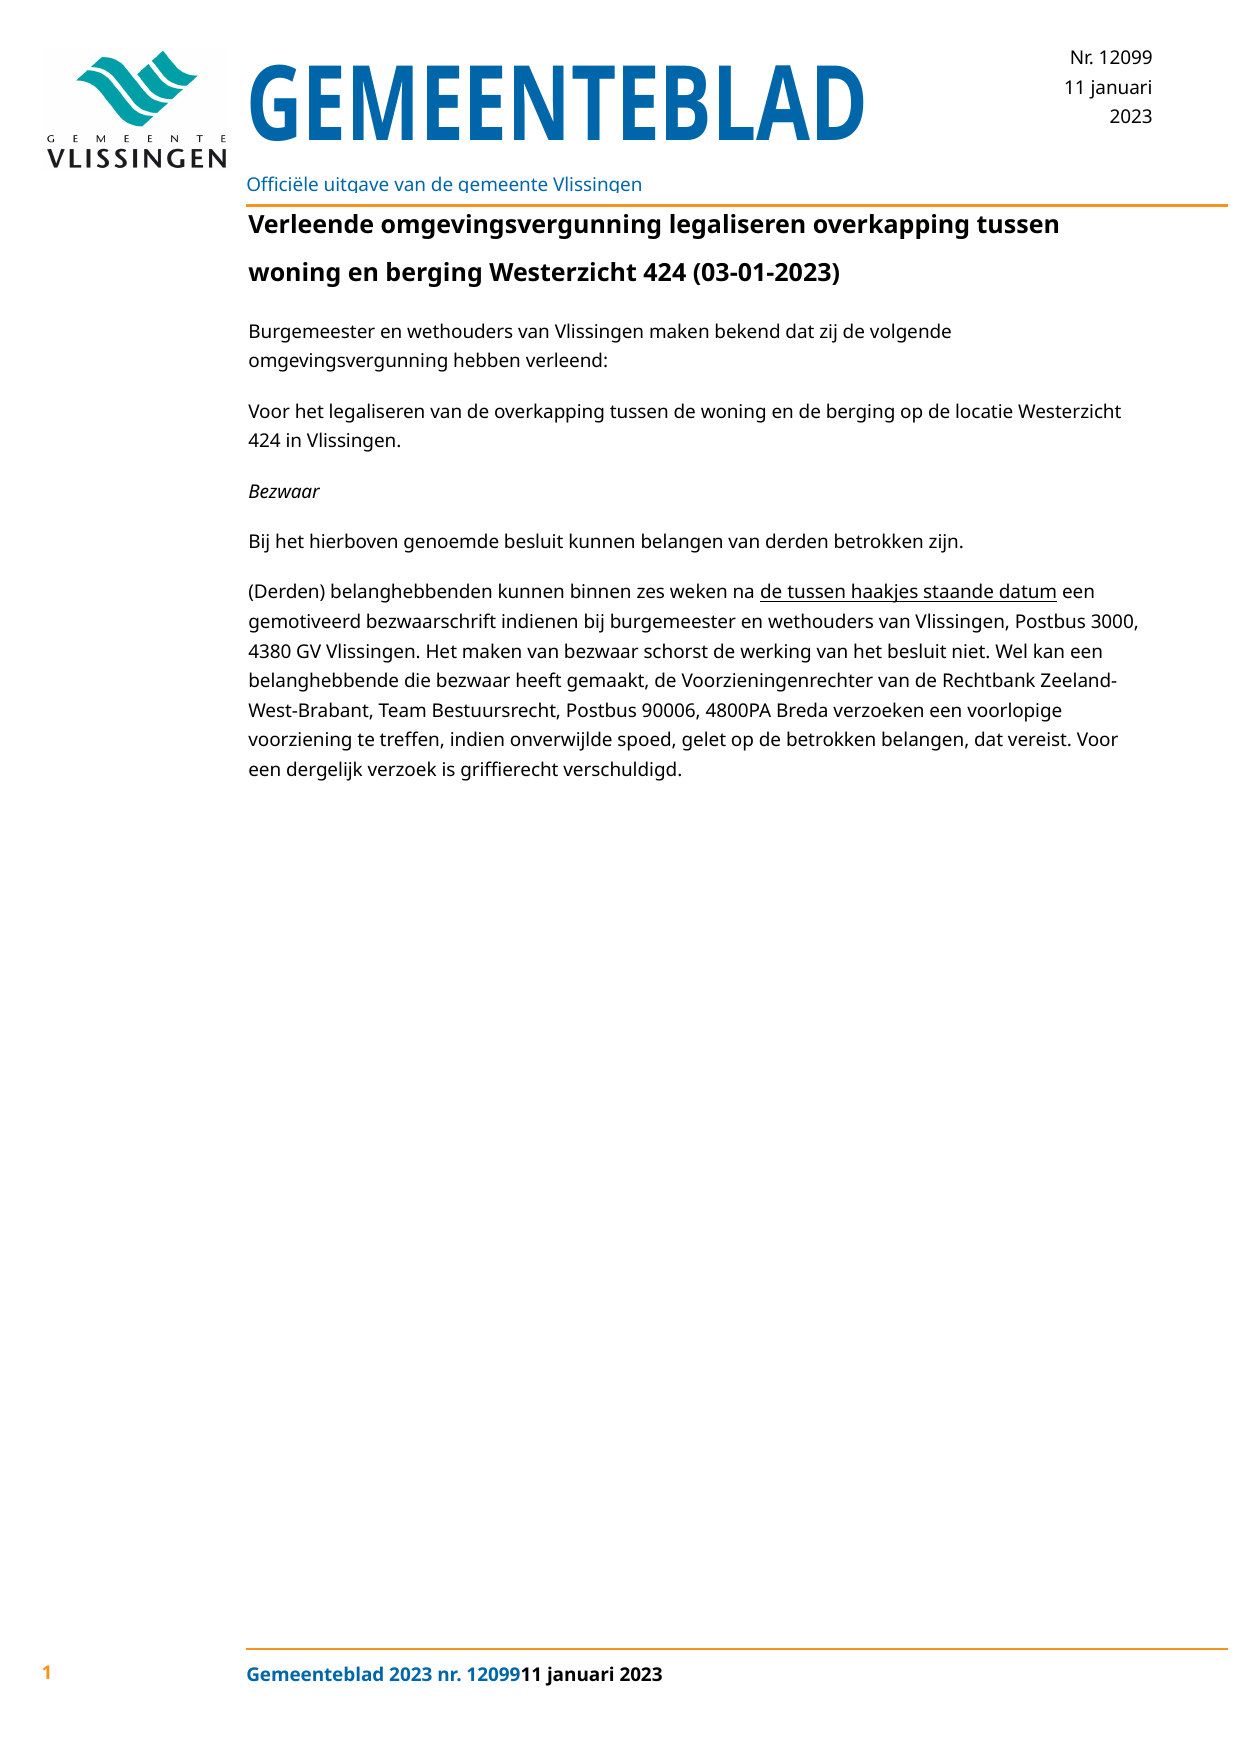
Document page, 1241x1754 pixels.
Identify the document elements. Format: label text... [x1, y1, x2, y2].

text Verleende omgevingsvergunning legaliseren overkapping tussen woning en berging Westerzicht 424 (03-01-2023) [248, 207, 1152, 288]
text Bezwaar [248, 478, 1152, 504]
text (Derden) belanghebbenden kunnen binnen zes weken na de tussen haakjes staande datum een gemotiveerd bezwaarschrift indienen bij burgemeester en wethouders van Vlissingen, Postbus 3000, 4380 GV Vlissingen. Het maken van bezwaar schorst de werking van het besluit niet. Wel kan een belanghebbende die bezwaar heeft gemaakt, de Voorzieningenrechter van de Rechtbank Zeeland-West-Brabant, Team Bestuursrecht, Postbus 90006, 4800PA Breda verzoeken een voorlopige voorziening te treffen, indien onverwijlde spoed, gelet op de betrokken belangen, dat vereist. Voor een dergelijk verzoek is griffierecht verschuldigd. [248, 579, 1152, 782]
text Voor het legaliseren van de overkapping tussen de woning en de berging op de locatie Westerzicht 424 in Vlissingen. [248, 398, 1152, 453]
picture [41, 47, 231, 172]
text Burgemeester en wethouders van Vlissingen maken bekend dat zij de volgende omgevingsvergunning hebben verleend: [248, 318, 1152, 373]
text Bij het hierboven genoemde besluit kunnen belangen van derden betrokken zijn. [248, 528, 1152, 554]
